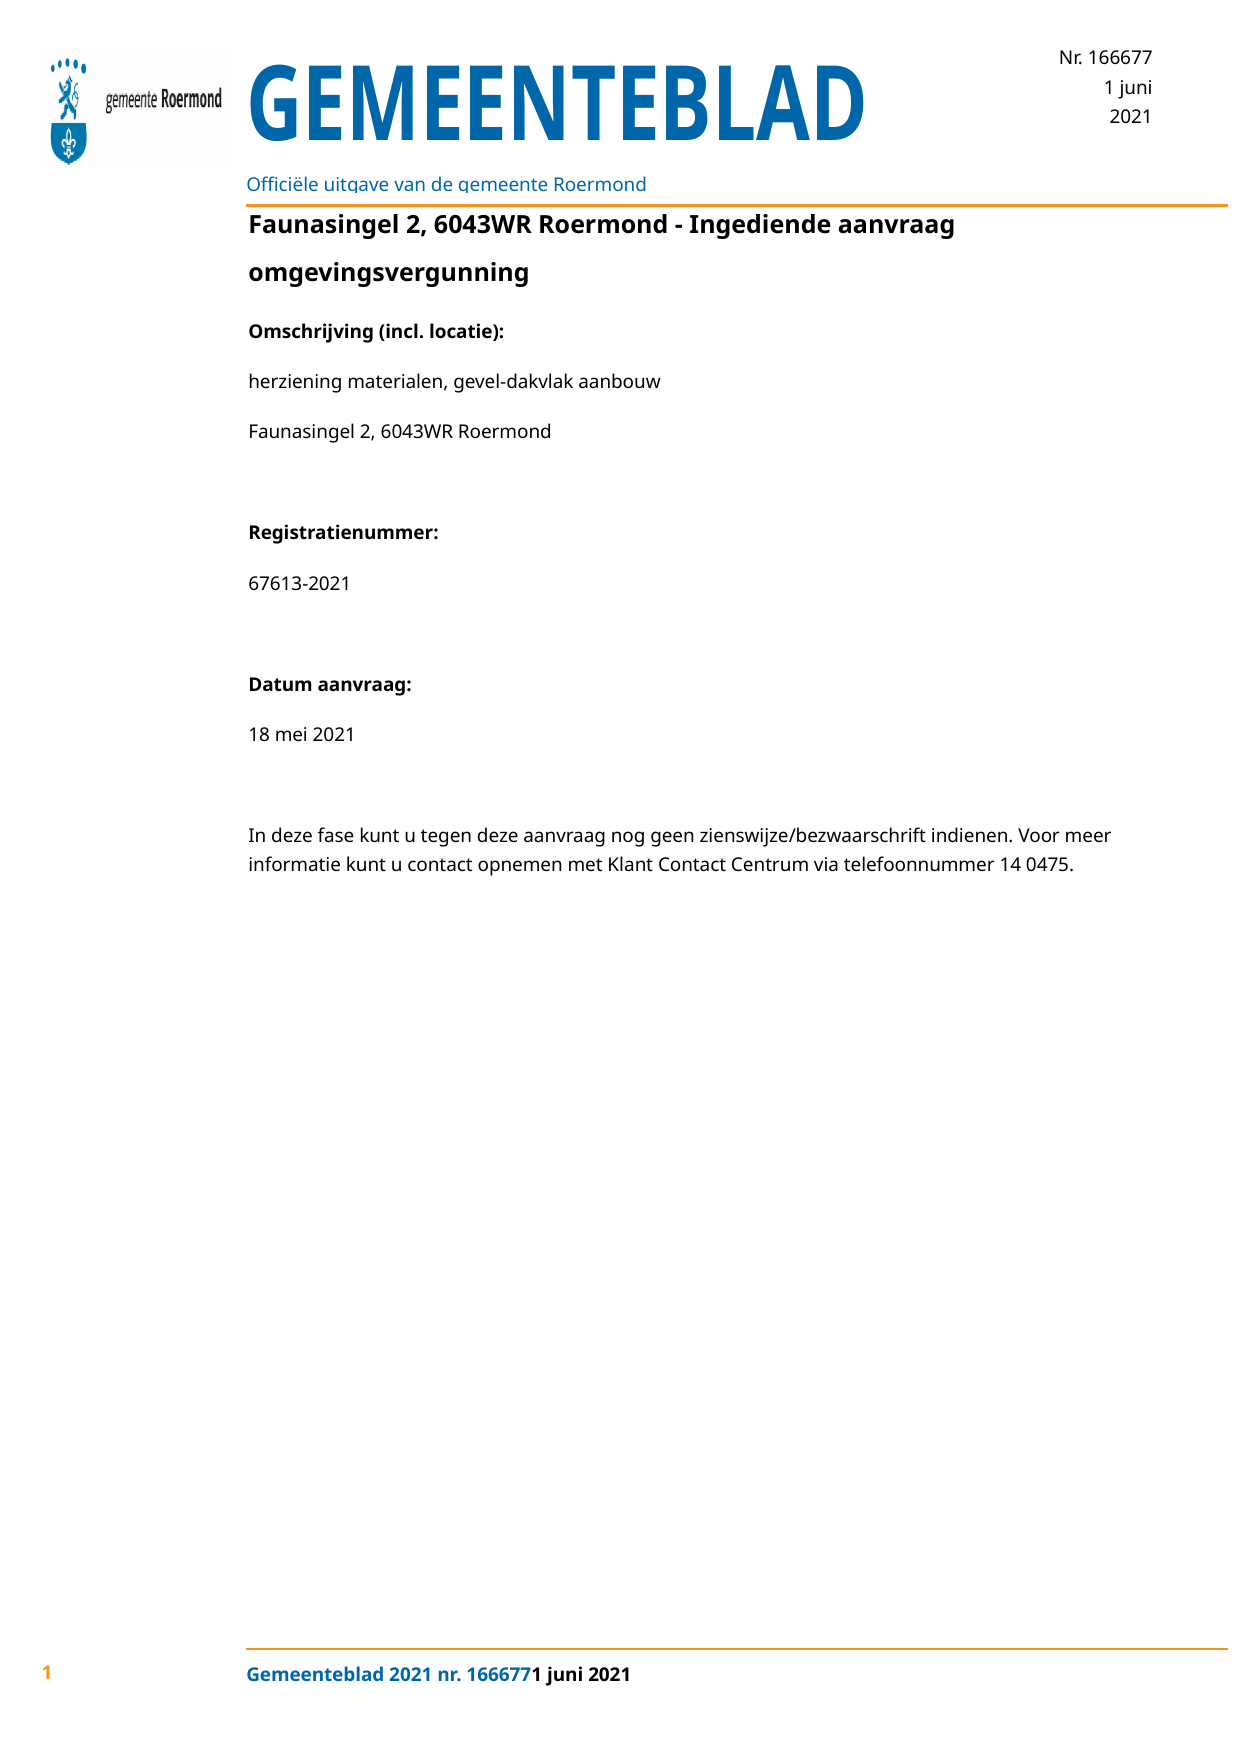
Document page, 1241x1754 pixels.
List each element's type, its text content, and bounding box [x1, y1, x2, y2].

text Registratienummer: [248, 519, 1152, 545]
text 67613-2021 [248, 570, 1152, 596]
text Faunasingel 2, 6043WR Roermond [248, 419, 1152, 444]
text Omschrijving (incl. locatie): [248, 318, 1152, 344]
picture [41, 47, 231, 172]
text Faunasingel 2, 6043WR Roermond - Ingediende aanvraag omgevingsvergunning [248, 207, 1152, 288]
text herziening materialen, gevel-dakvlak aanbouw [248, 368, 1152, 394]
text 18 mei 2021 [248, 721, 1152, 747]
text In deze fase kunt u tegen deze aanvraag nog geen zienswijze/bezwaarschrift indienen. Voor meer informatie kunt u contact opnemen met Klant Contact Centrum via telefoonnummer 14 0475. [248, 822, 1152, 877]
text Datum aanvraag: [248, 671, 1152, 697]
